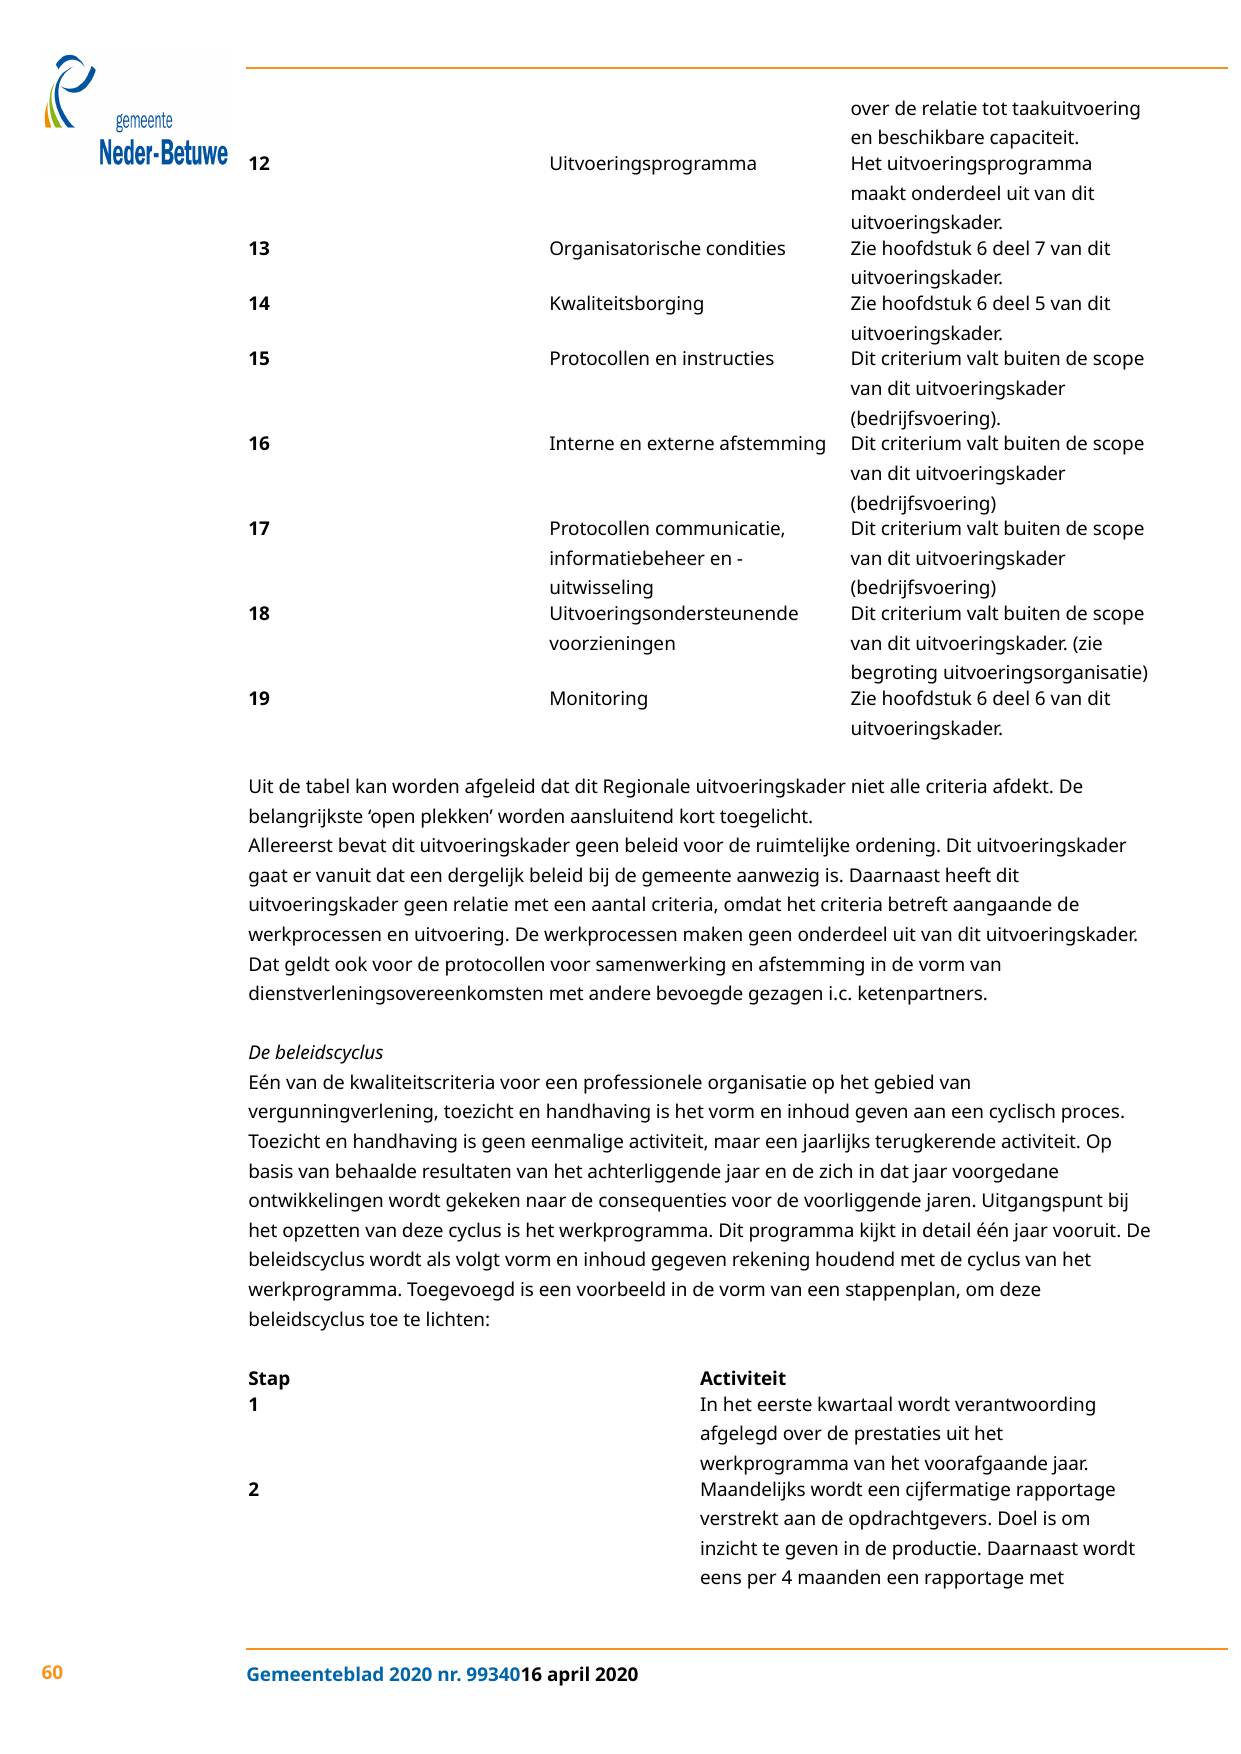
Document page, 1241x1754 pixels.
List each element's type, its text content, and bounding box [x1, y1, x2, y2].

text Allereerst bevat dit uitvoeringskader geen beleid voor de ruimtelijke ordening. Dit uitvoeringskader gaat er vanuit dat een dergelijk beleid bij de gemeente aanwezig is. Daarnaast heeft dit uitvoeringskader geen relatie met een aantal criteria, omdat het criteria betreft aangaande de werkprocessen en uitvoering. De werkprocessen maken geen onderdeel uit van dit uitvoeringskader. Dat geldt ook voor de protocollen voor samenwerking en afstemming in de vorm van dienstverleningsovereenkomsten met andere bevoegde gezagen i.c. ketenpartners. [248, 832, 1152, 1006]
table_cell 14 [248, 290, 549, 346]
table_cell 18 [248, 600, 549, 685]
table_cell Maandelijks wordt een cijfermatige rapportage verstrekt aan de opdrachtgevers. Doel is om inzicht te geven in de productie. Daarnaast wordt eens per 4 maanden een rapportage met [700, 1476, 1152, 1590]
table_cell 19 [248, 685, 549, 741]
table_cell 17 [248, 515, 549, 600]
table_cell [248, 95, 549, 150]
table_cell Interne en externe afstemming [549, 431, 850, 515]
text De beleidscyclus [248, 1039, 1152, 1065]
text Eén van de kwaliteitscriteria voor een professionele organisatie op het gebied van vergunningverlening, toezicht en handhaving is het vorm en inhoud geven aan een cyclisch proces. Toezicht en handhaving is geen eenmalige activiteit, maar een jaarlijks terugkerende activiteit. Op basis van behaalde resultaten van het achterliggende jaar en de zich in dat jaar voorgedane ontwikkelingen wordt gekeken naar de consequenties voor de voorliggende jaren. Uitgangspunt bij het opzetten van deze cyclus is het werkprogramma. Dit programma kijkt in detail één jaar vooruit. De beleidscyclus wordt als volgt vorm en inhoud gegeven rekening houdend met de cyclus van het werkprogramma. Toegevoegd is een voorbeeld in de vorm van een stappenplan, om deze beleidscyclus toe te lichten: [248, 1069, 1152, 1332]
table_cell Dit criterium valt buiten de scope van dit uitvoeringskader (bedrijfsvoering) [850, 515, 1152, 600]
table_cell In het eerste kwartaal wordt verantwoording afgelegd over de prestaties uit het werkprogramma van het voorafgaande jaar. [700, 1391, 1152, 1476]
table_cell Zie hoofdstuk 6 deel 5 van dit uitvoeringskader. [850, 290, 1152, 346]
table_cell Protocollen communicatie, informatiebeheer en - uitwisseling [549, 515, 850, 600]
table_cell Kwaliteitsborging [549, 290, 850, 346]
table_cell Dit criterium valt buiten de scope van dit uitvoeringskader (bedrijfsvoering) [850, 431, 1152, 515]
table_cell Dit criterium valt buiten de scope van dit uitvoeringskader (bedrijfsvoering). [850, 346, 1152, 431]
table_cell Uitvoeringsondersteunende voorzieningen [549, 600, 850, 685]
table_cell Monitoring [549, 685, 850, 741]
table_cell Organisatorische condities [549, 235, 850, 290]
table_cell Dit criterium valt buiten de scope van dit uitvoeringskader. (zie begroting uitvoeringsorganisatie) [850, 600, 1152, 685]
table_cell Protocollen en instructies [549, 346, 850, 431]
table_cell 2 [248, 1476, 700, 1590]
table_cell 12 [248, 150, 549, 235]
table_cell over de relatie tot taakuitvoering en beschikbare capaciteit. [850, 95, 1152, 150]
table_cell [549, 95, 850, 150]
table_cell Zie hoofdstuk 6 deel 7 van dit uitvoeringskader. [850, 235, 1152, 290]
table_cell 15 [248, 346, 549, 431]
table_cell 16 [248, 431, 549, 515]
table_header Stap [248, 1365, 700, 1391]
table_cell Zie hoofdstuk 6 deel 6 van dit uitvoeringskader. [850, 685, 1152, 741]
table_cell Uitvoeringsprogramma [549, 150, 850, 235]
table_cell 1 [248, 1391, 700, 1476]
table_cell 13 [248, 235, 549, 290]
table_header Activiteit [700, 1365, 1152, 1391]
picture [41, 47, 231, 172]
table_cell Het uitvoeringsprogramma maakt onderdeel uit van dit uitvoeringskader. [850, 150, 1152, 235]
text Uit de tabel kan worden afgeleid dat dit Regionale uitvoeringskader niet alle criteria afdekt. De belangrijkste ‘open plekken’ worden aansluitend kort toegelicht. [248, 773, 1152, 829]
